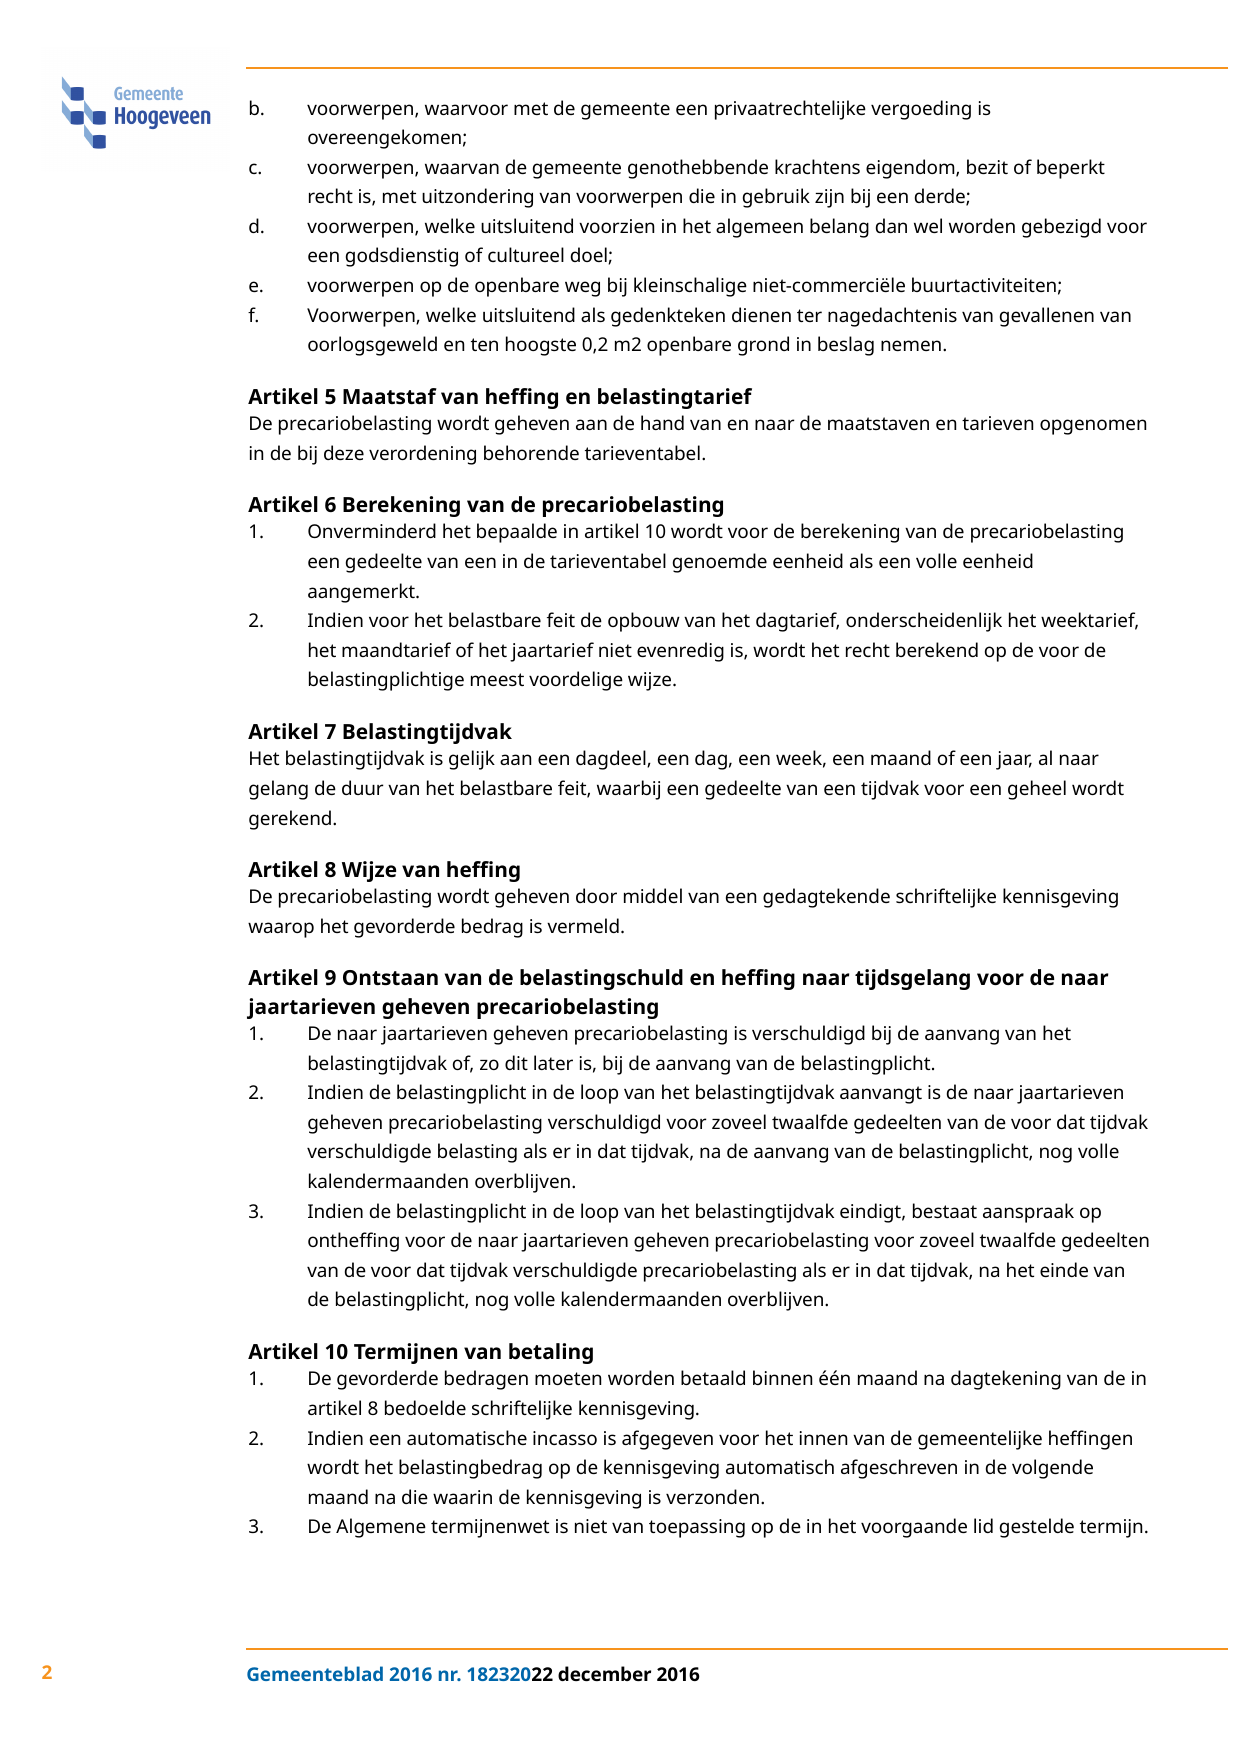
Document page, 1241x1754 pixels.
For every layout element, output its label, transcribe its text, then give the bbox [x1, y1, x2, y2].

list Onverminderd het bepaalde in artikel 10 wordt voor de berekening van de precariobelasting een gedeelte van een in de tarieventabel genoemde eenheid als een volle eenheid aangemerkt. [248, 519, 1152, 604]
text Het belastingtijdvak is gelijk aan een dagdeel, een dag, een week, een maand of een jaar, al naar gelang de duur van het belastbare feit, waarbij een gedeelte van een tijdvak voor een geheel wordt gerekend. [248, 746, 1152, 830]
text De precariobelasting wordt geheven door middel van een gedagtekende schriftelijke kennisgeving waarop het gevorderde bedrag is vermeld. [248, 883, 1152, 939]
text Artikel 10 Termijnen van betaling [248, 1337, 1152, 1366]
text De precariobelasting wordt geheven aan de hand van en naar de maatstaven en tarieven opgenomen in de bij deze verordening behorende tarieventabel. [248, 410, 1152, 466]
text Artikel 7 Belastingtijdvak [248, 717, 1152, 746]
list voorwerpen op de openbare weg bij kleinschalige niet-commerciële buurtactiviteiten; [248, 272, 1152, 298]
list Voorwerpen, welke uitsluitend als gedenkteken dienen ter nagedachtenis van gevallenen van oorlogsgeweld en ten hoogste 0,2 m2 openbare grond in beslag nemen. [248, 302, 1152, 357]
text Artikel 5 Maatstaf van heffing en belastingtarief [248, 382, 1152, 410]
text Artikel 9 Ontstaan van de belastingschuld en heffing naar tijdsgelang voor de naar jaartarieven geheven precariobelasting [248, 963, 1152, 1020]
list De Algemene termijnenwet is niet van toepassing op de in het voorgaande lid gestelde termijn. [248, 1513, 1152, 1539]
list voorwerpen, waarvoor met de gemeente een privaatrechtelijke vergoeding is overeengekomen; [248, 95, 1152, 150]
list De gevorderde bedragen moeten worden betaald binnen één maand na dagtekening van de in artikel 8 bedoelde schriftelijke kennisgeving. [248, 1366, 1152, 1421]
list voorwerpen, welke uitsluitend voorzien in het algemeen belang dan wel worden gebezigd voor een godsdienstig of cultureel doel; [248, 213, 1152, 268]
picture [41, 47, 231, 172]
text Artikel 6 Berekening van de precariobelasting [248, 490, 1152, 519]
list Indien een automatische incasso is afgegeven voor het innen van de gemeentelijke heffingen wordt het belastingbedrag op de kennisgeving automatisch afgeschreven in de volgende maand na die waarin de kennisgeving is verzonden. [248, 1425, 1152, 1509]
list Indien de belastingplicht in de loop van het belastingtijdvak aanvangt is de naar jaartarieven geheven precariobelasting verschuldigd voor zoveel twaalfde gedeelten van de voor dat tijdvak verschuldigde belasting als er in dat tijdvak, na de aanvang van de belastingplicht, nog volle kalendermaanden overblijven. [248, 1079, 1152, 1194]
list voorwerpen, waarvan de gemeente genothebbende krachtens eigendom, bezit of beperkt recht is, met uitzondering van voorwerpen die in gebruik zijn bij een derde; [248, 154, 1152, 209]
list Indien voor het belastbare feit de opbouw van het dagtarief, onderscheidenlijk het weektarief, het maandtarief of het jaartarief niet evenredig is, wordt het recht berekend op de voor de belastingplichtige meest voordelige wijze. [248, 607, 1152, 692]
list Indien de belastingplicht in de loop van het belastingtijdvak eindigt, bestaat aanspraak op ontheffing voor de naar jaartarieven geheven precariobelasting voor zoveel twaalfde gedeelten van de voor dat tijdvak verschuldigde precariobelasting als er in dat tijdvak, na het einde van de belastingplicht, nog volle kalendermaanden overblijven. [248, 1198, 1152, 1312]
list De naar jaartarieven geheven precariobelasting is verschuldigd bij de aanvang van het belastingtijdvak of, zo dit later is, bij de aanvang van de belastingplicht. [248, 1020, 1152, 1076]
text Artikel 8 Wijze van heffing [248, 855, 1152, 883]
